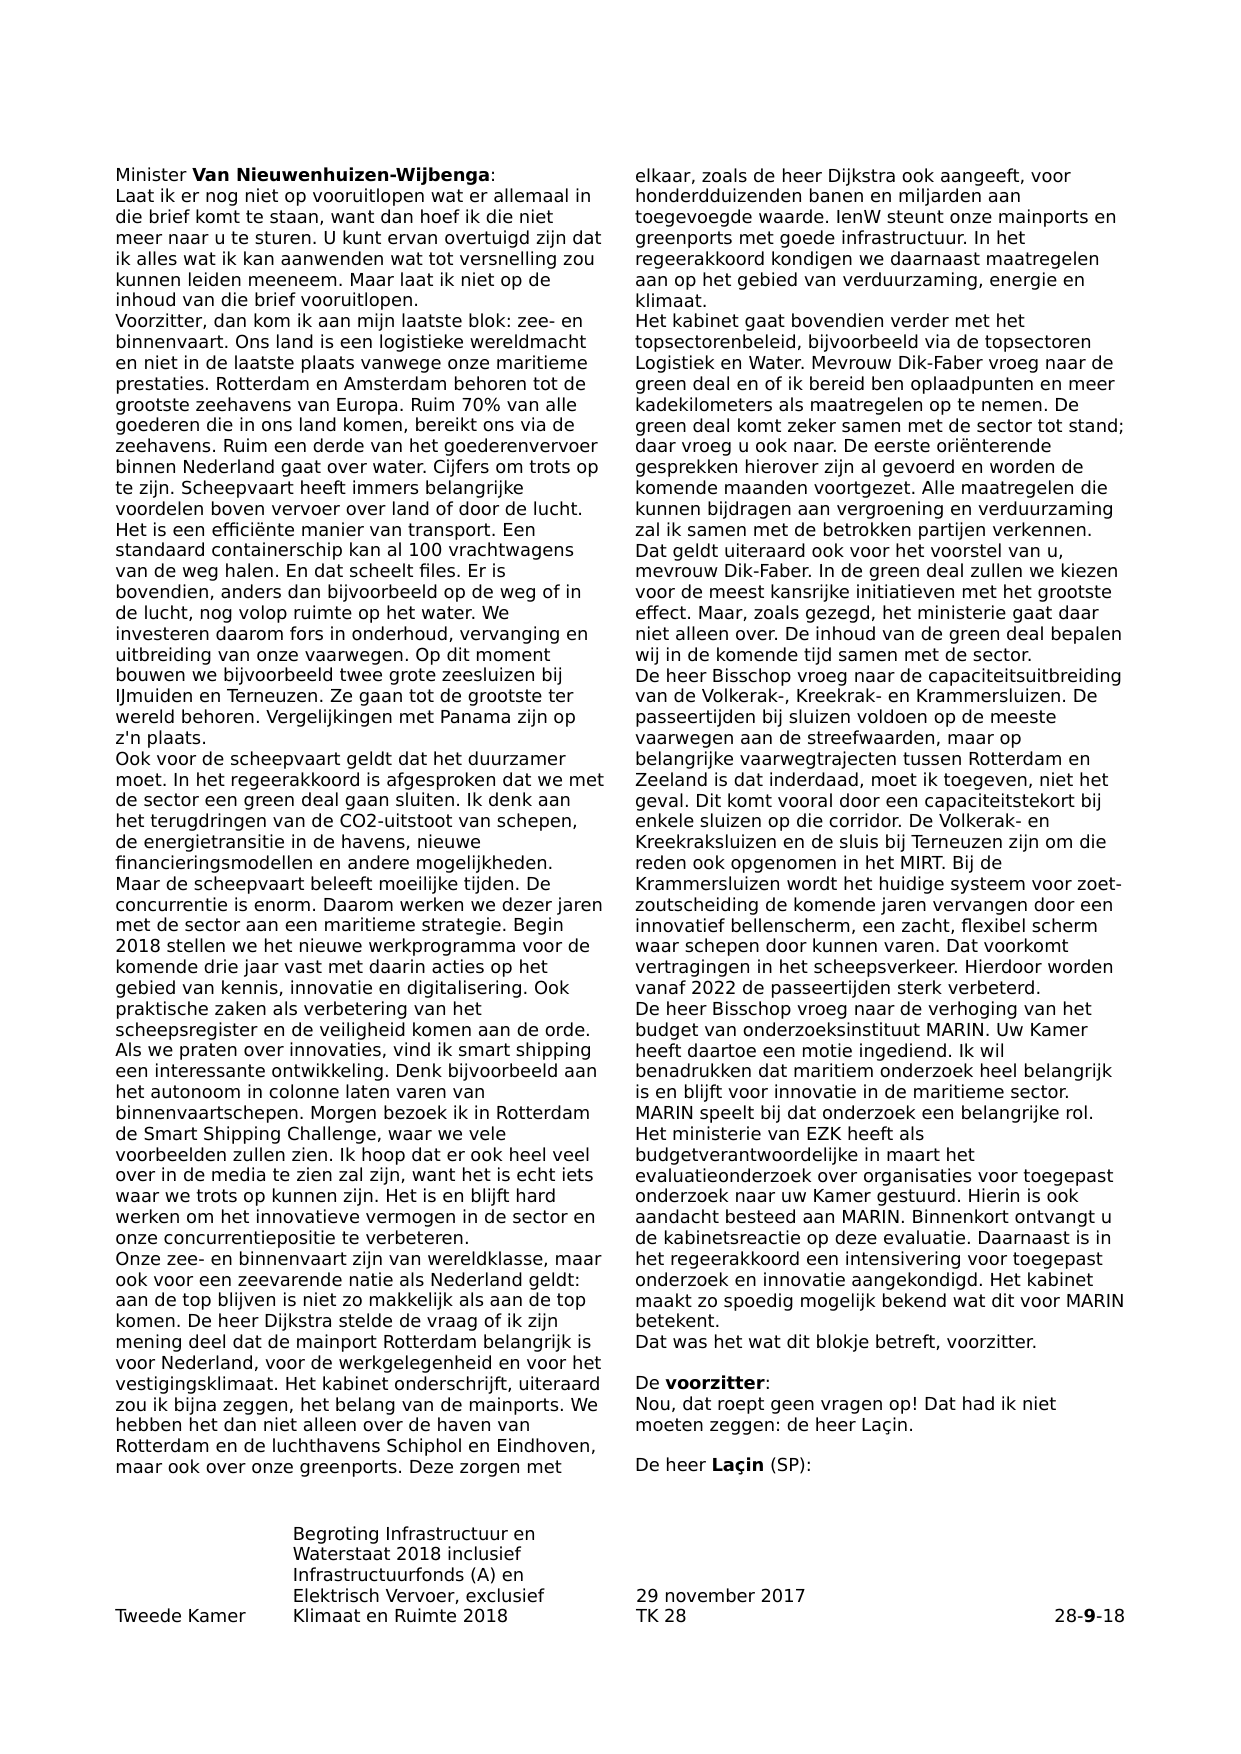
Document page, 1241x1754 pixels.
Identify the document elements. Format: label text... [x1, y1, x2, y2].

text De voorzitter: [635, 1373, 1125, 1393]
text Onze zee- en binnenvaart zijn van wereldklasse, maar ook voor een zeevarende natie als Nederland geldt: aan de top blijven is niet zo makkelijk als aan de top komen. De heer Dijkstra stelde de vraag of ik zijn mening deel dat de mainport Rotterdam belangrijk is voor Nederland, voor de werkgelegenheid en voor het vestigingsklimaat. Het kabinet onderschrijft, uiteraard zou ik bijna zeggen, het belang van de mainports. We hebben het dan niet alleen over de haven van Rotterdam en de luchthavens Schiphol en Eindhoven, maar ook over onze greenports. Deze zorgen met [115, 1248, 605, 1478]
text Ook voor de scheepvaart geldt dat het duurzamer moet. In het regeerakkoord is afgesproken dat we met de sector een green deal gaan sluiten. Ik denk aan het terugdringen van de CO2-uitstoot van schepen, de energietransitie in de havens, nieuwe financieringsmodellen en andere mogelijkheden. [115, 748, 605, 873]
text De heer Laçin (SP): [635, 1455, 1125, 1476]
text De heer Bisschop vroeg naar de capaciteitsuitbreiding van de Volkerak-, Kreekrak- en Krammersluizen. De passeertijden bij sluizen voldoen op de meeste vaarwegen aan de streefwaarden, maar op belangrijke vaarwegtrajecten tussen Rotterdam en Zeeland is dat inderdaad, moet ik toegeven, niet het geval. Dit komt vooral door een capaciteitstekort bij enkele sluizen op die corridor. De Volkerak- en Kreekraksluizen en de sluis bij Terneuzen zijn om die reden ook opgenomen in het MIRT. Bij de Krammersluizen wordt het huidige systeem voor zoet-zoutscheiding de komende jaren vervangen door een innovatief bellenscherm, een zacht, flexibel scherm waar schepen door kunnen varen. Dat voorkomt vertragingen in het scheepsverkeer. Hierdoor worden vanaf 2022 de passeertijden sterk verbeterd. [635, 665, 1125, 999]
text Dat was het wat dit blokje betreft, voorzitter. [635, 1332, 1125, 1353]
text Nou, dat roept geen vragen op! Dat had ik niet moeten zeggen: de heer Laçin. [635, 1393, 1125, 1435]
text Het kabinet gaat bovendien verder met het topsectorenbeleid, bijvoorbeeld via de topsectoren Logistiek en Water. Mevrouw Dik-Faber vroeg naar de green deal en of ik bereid ben oplaadpunten en meer kadekilometers als maatregelen op te nemen. De green deal komt zeker samen met de sector tot stand; daar vroeg u ook naar. De eerste oriënterende gesprekken hierover zijn al gevoerd en worden de komende maanden voortgezet. Alle maatregelen die kunnen bijdragen aan vergroening en verduurzaming zal ik samen met de betrokken partijen verkennen. Dat geldt uiteraard ook voor het voorstel van u, mevrouw Dik-Faber. In de green deal zullen we kiezen voor de meest kansrijke initiatieven met het grootste effect. Maar, zoals gezegd, het ministerie gaat daar niet alleen over. De inhoud van de green deal bepalen wij in de komende tijd samen met de sector. [635, 311, 1125, 665]
text De heer Bisschop vroeg naar de verhoging van het budget van onderzoeksinstituut MARIN. Uw Kamer heeft daartoe een motie ingediend. Ik wil benadrukken dat maritiem onderzoek heel belangrijk is en blijft voor innovatie in de maritieme sector. MARIN speelt bij dat onderzoek een belangrijke rol. Het ministerie van EZK heeft als budgetverantwoordelijke in maart het evaluatieonderzoek over organisaties voor toegepast onderzoek naar uw Kamer gestuurd. Hierin is ook aandacht besteed aan MARIN. Binnenkort ontvangt u de kabinetsreactie op deze evaluatie. Daarnaast is in het regeerakkoord een intensivering voor toegepast onderzoek en innovatie aangekondigd. Het kabinet maakt zo spoedig mogelijk bekend wat dit voor MARIN betekent. [635, 999, 1125, 1332]
text elkaar, zoals de heer Dijkstra ook aangeeft, voor honderdduizenden banen en miljarden aan toegevoegde waarde. IenW steunt onze mainports en greenports met goede infrastructuur. In het regeerakkoord kondigen we daarnaast maatregelen aan op het gebied van verduurzaming, energie en klimaat. [635, 165, 1125, 311]
text Maar de scheepvaart beleeft moeilijke tijden. De concurrentie is enorm. Daarom werken we dezer jaren met de sector aan een maritieme strategie. Begin 2018 stellen we het nieuwe werkprogramma voor de komende drie jaar vast met daarin acties op het gebied van kennis, innovatie en digitalisering. Ook praktische zaken als verbetering van het scheepsregister en de veiligheid komen aan de orde. Als we praten over innovaties, vind ik smart shipping een interessante ontwikkeling. Denk bijvoorbeeld aan het autonoom in colonne laten varen van binnenvaartschepen. Morgen bezoek ik in Rotterdam de Smart Shipping Challenge, waar we vele voorbeelden zullen zien. Ik hoop dat er ook heel veel over in de media te zien zal zijn, want het is echt iets waar we trots op kunnen zijn. Het is en blijft hard werken om het innovatieve vermogen in de sector en onze concurrentiepositie te verbeteren. [115, 873, 605, 1248]
text Minister Van Nieuwenhuizen-Wijbenga: [115, 165, 605, 186]
text Laat ik er nog niet op vooruitlopen wat er allemaal in die brief komt te staan, want dan hoef ik die niet meer naar u te sturen. U kunt ervan overtuigd zijn dat ik alles wat ik kan aanwenden wat tot versnelling zou kunnen leiden meeneem. Maar laat ik niet op de inhoud van die brief vooruitlopen. [115, 186, 605, 311]
text Voorzitter, dan kom ik aan mijn laatste blok: zee- en binnenvaart. Ons land is een logistieke wereldmacht en niet in de laatste plaats vanwege onze maritieme prestaties. Rotterdam en Amsterdam behoren tot de grootste zeehavens van Europa. Ruim 70% van alle goederen die in ons land komen, bereikt ons via de zeehavens. Ruim een derde van het goederenvervoer binnen Nederland gaat over water. Cijfers om trots op te zijn. Scheepvaart heeft immers belangrijke voordelen boven vervoer over land of door de lucht. Het is een efficiënte manier van transport. Een standaard containerschip kan al 100 vrachtwagens van de weg halen. En dat scheelt files. Er is bovendien, anders dan bijvoorbeeld op de weg of in de lucht, nog volop ruimte op het water. We investeren daarom fors in onderhoud, vervanging en uitbreiding van onze vaarwegen. Op dit moment bouwen we bijvoorbeeld twee grote zeesluizen bij IJmuiden en Terneuzen. Ze gaan tot de grootste ter wereld behoren. Vergelijkingen met Panama zijn op z'n plaats. [115, 311, 605, 748]
